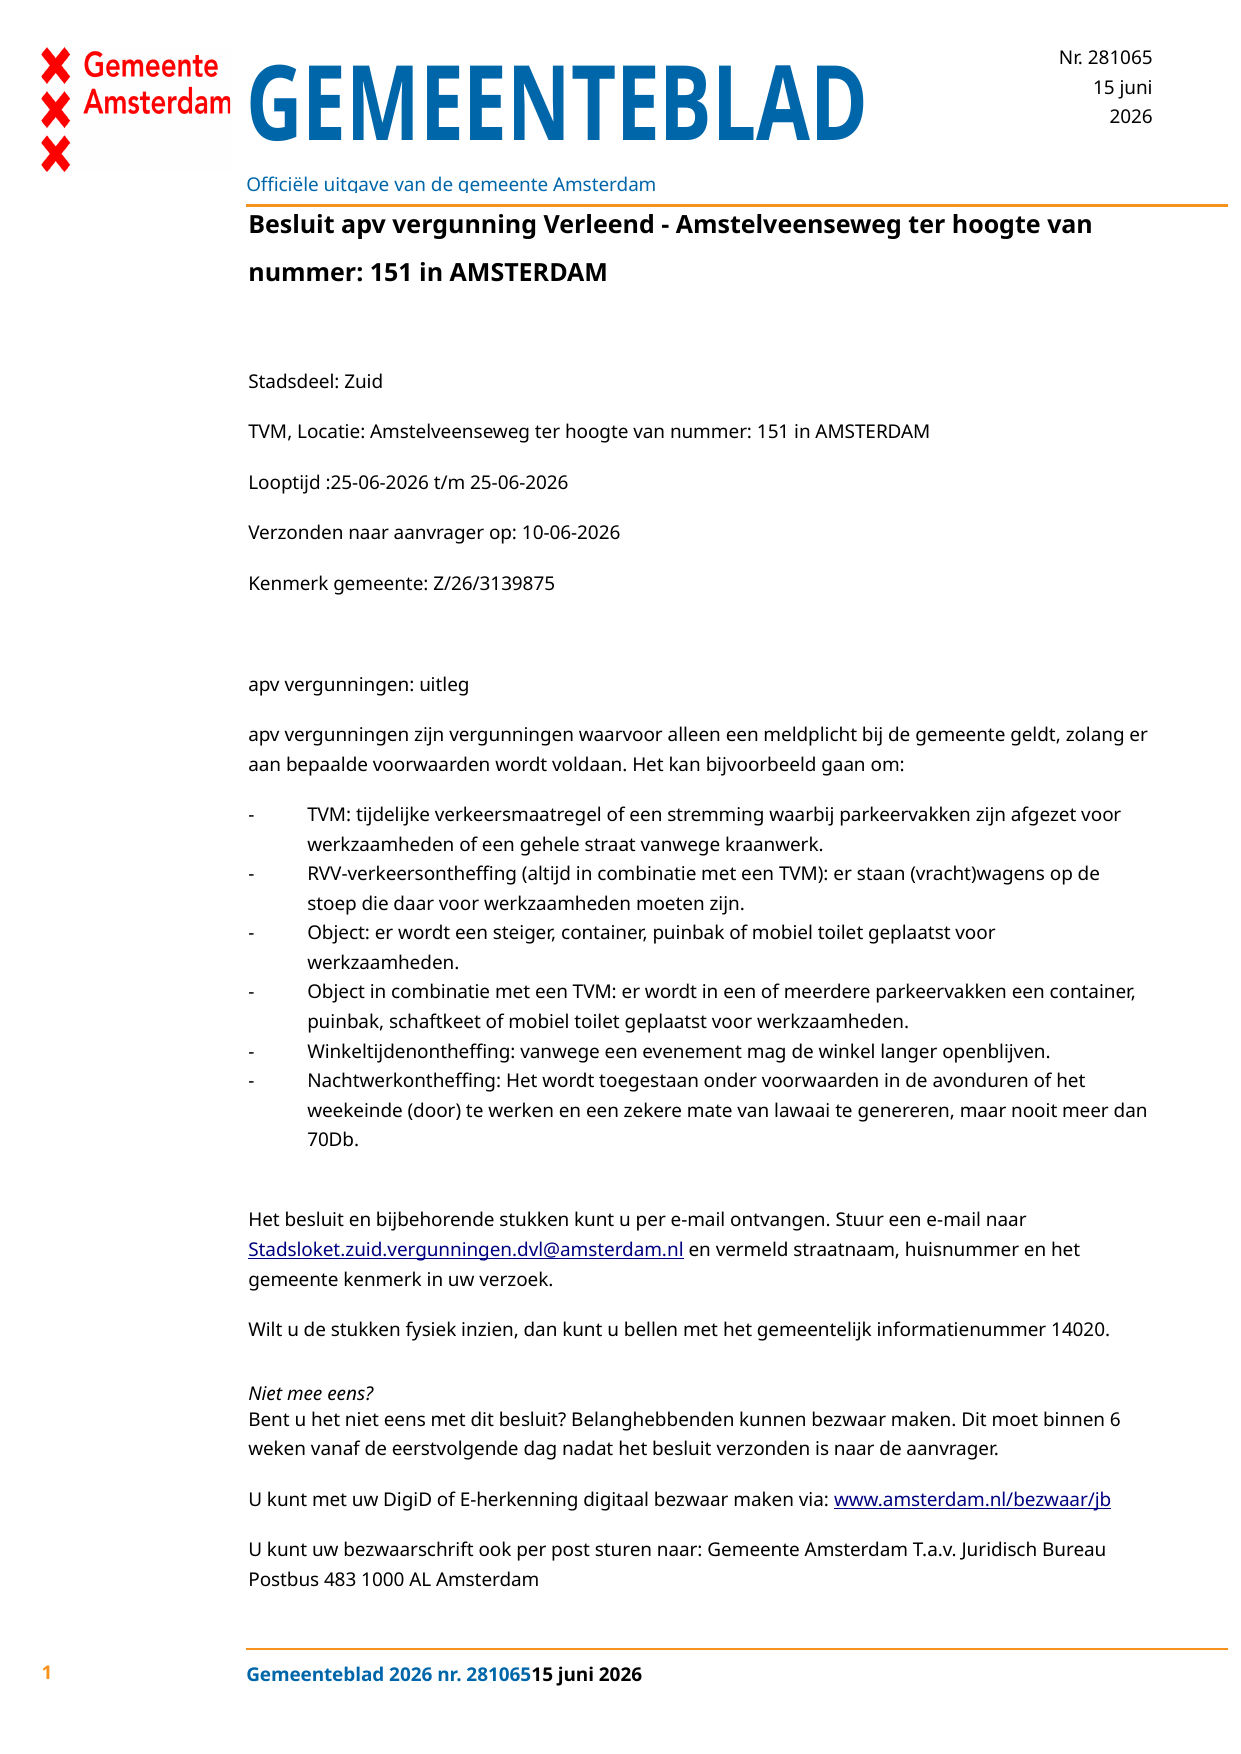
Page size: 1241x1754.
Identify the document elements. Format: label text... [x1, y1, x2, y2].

list Winkeltijdenontheffing: vanwege een evenement mag de winkel langer openblijven. [248, 1038, 1152, 1064]
text U kunt uw bezwaarschrift ook per post sturen naar: Gemeente Amsterdam T.a.v. Juridisch Bureau Postbus 483 1000 AL Amsterdam [248, 1536, 1152, 1592]
text Niet mee eens? [248, 1380, 1152, 1406]
text Stadsdeel: Zuid [248, 368, 1152, 394]
list Object: er wordt een steiger, container, puinbak of mobiel toilet geplaatst voor werkzaamheden. [248, 919, 1152, 975]
picture [41, 47, 231, 172]
text apv vergunningen: uitleg [248, 671, 1152, 697]
text apv vergunningen zijn vergunningen waarvoor alleen een meldplicht bij de gemeente geldt, zolang er aan bepaalde voorwaarden wordt voldaan. Het kan bijvoorbeeld gaan om: [248, 721, 1152, 777]
list Nachtwerkontheffing: Het wordt toegestaan onder voorwaarden in de avonduren of het weekeinde (door) te werken en een zekere mate van lawaai te genereren, maar nooit meer dan 70Db. [248, 1067, 1152, 1152]
text Besluit apv vergunning Verleend - Amstelveenseweg ter hoogte van nummer: 151 in AMSTERDAM [248, 207, 1152, 288]
text Verzonden naar aanvrager op: 10-06-2026 [248, 519, 1152, 545]
list Object in combinatie met een TVM: er wordt in een of meerdere parkeervakken een container, puinbak, schaftkeet of mobiel toilet geplaatst voor werkzaamheden. [248, 979, 1152, 1034]
text Het besluit en bijbehorende stukken kunt u per e-mail ontvangen. Stuur een e-mail naar Stadsloket.zuid.vergunningen.dvl@amsterdam.nl en vermeld straatnaam, huisnummer en het gemeente kenmerk in uw verzoek. [248, 1207, 1152, 1292]
list RVV-verkeersontheffing (altijd in combinatie met een TVM): er staan (vracht)wagens op de stoep die daar voor werkzaamheden moeten zijn. [248, 860, 1152, 916]
text Looptijd :25-06-2026 t/m 25-06-2026 [248, 469, 1152, 495]
text TVM, Locatie: Amstelveenseweg ter hoogte van nummer: 151 in AMSTERDAM [248, 419, 1152, 444]
list TVM: tijdelijke verkeersmaatregel of een stremming waarbij parkeervakken zijn afgezet voor werkzaamheden of een gehele straat vanwege kraanwerk. [248, 801, 1152, 857]
text Kenmerk gemeente: Z/26/3139875 [248, 570, 1152, 596]
text Bent u het niet eens met dit besluit? Belanghebbenden kunnen bezwaar maken. Dit moet binnen 6 weken vanaf de eerstvolgende dag nadat het besluit verzonden is naar de aanvrager. [248, 1406, 1152, 1461]
text Wilt u de stukken fysiek inzien, dan kunt u bellen met het gemeentelijk informatienummer 14020. [248, 1316, 1152, 1342]
text U kunt met uw DigiD of E-herkenning digitaal bezwaar maken via: www.amsterdam.nl/bezwaar/jb [248, 1486, 1152, 1512]
